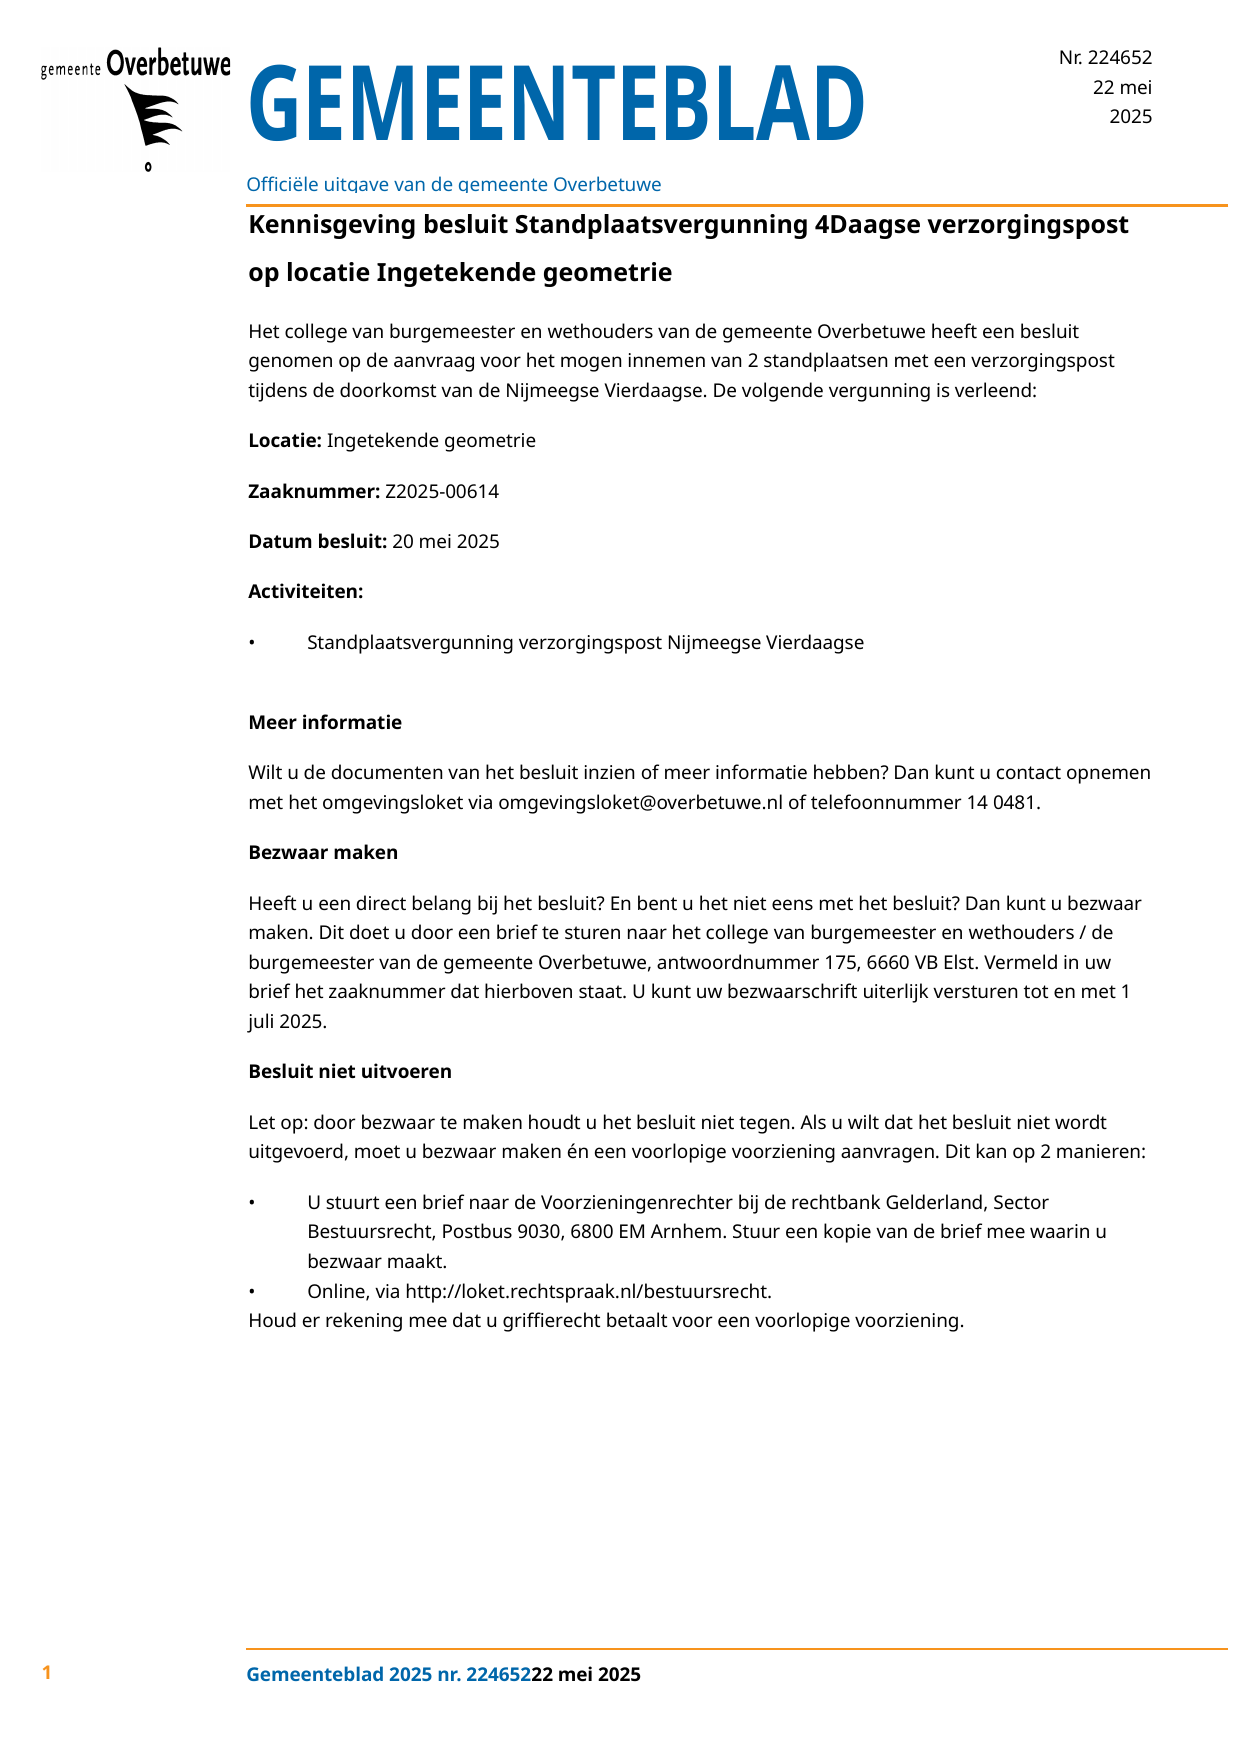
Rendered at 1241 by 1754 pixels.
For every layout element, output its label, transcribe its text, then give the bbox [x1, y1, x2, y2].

text Heeft u een direct belang bij het besluit? En bent u het niet eens met het besluit? Dan kunt u bezwaar maken. Dit doet u door een brief te sturen naar het college van burgemeester en wethouders / de burgemeester van de gemeente Overbetuwe, antwoordnummer 175, 6660 VB Elst. Vermeld in uw brief het zaaknummer dat hierboven staat. U kunt uw bezwaarschrift uiterlijk versturen tot en met 1 juli 2025. [248, 890, 1152, 1034]
text Activiteiten: [248, 579, 1152, 604]
text Kennisgeving besluit Standplaatsvergunning 4Daagse verzorgingspost op locatie Ingetekende geometrie [248, 207, 1152, 288]
text Zaaknummer: Z2025-00614 [248, 478, 1152, 504]
picture [41, 47, 231, 172]
text Wilt u de documenten van het besluit inzien of meer informatie hebben? Dan kunt u contact opnemen met het omgevingsloket via omgevingsloket@overbetuwe.nl of telefoonnummer 14 0481. [248, 759, 1152, 815]
text Let op: door bezwaar te maken houdt u het besluit niet tegen. Als u wilt dat het besluit niet wordt uitgevoerd, moet u bezwaar maken én een voorlopige voorziening aanvragen. Dit kan op 2 manieren: [248, 1109, 1152, 1164]
text Houd er rekening mee dat u griffierecht betaalt voor een voorlopige voorziening. [248, 1307, 1152, 1333]
text Besluit niet uitvoeren [248, 1059, 1152, 1084]
text Locatie: Ingetekende geometrie [248, 427, 1152, 453]
text Bezwaar maken [248, 839, 1152, 865]
list U stuurt een brief naar de Voorzieningenrechter bij de rechtbank Gelderland, Sector Bestuursrecht, Postbus 9030, 6800 EM Arnhem. Stuur een kopie van de brief mee waarin u bezwaar maakt. [248, 1189, 1152, 1274]
list Standplaatsvergunning verzorgingspost Nijmeegse Vierdaagse [248, 629, 1152, 655]
text Meer informatie [248, 709, 1152, 735]
text Datum besluit: 20 mei 2025 [248, 528, 1152, 554]
text Het college van burgemeester en wethouders van de gemeente Overbetuwe heeft een besluit genomen op de aanvraag voor het mogen innemen van 2 standplaatsen met een verzorgingspost tijdens de doorkomst van de Nijmeegse Vierdaagse. De volgende vergunning is verleend: [248, 318, 1152, 403]
list Online, via http://loket.rechtspraak.nl/bestuursrecht. [248, 1278, 1152, 1304]
